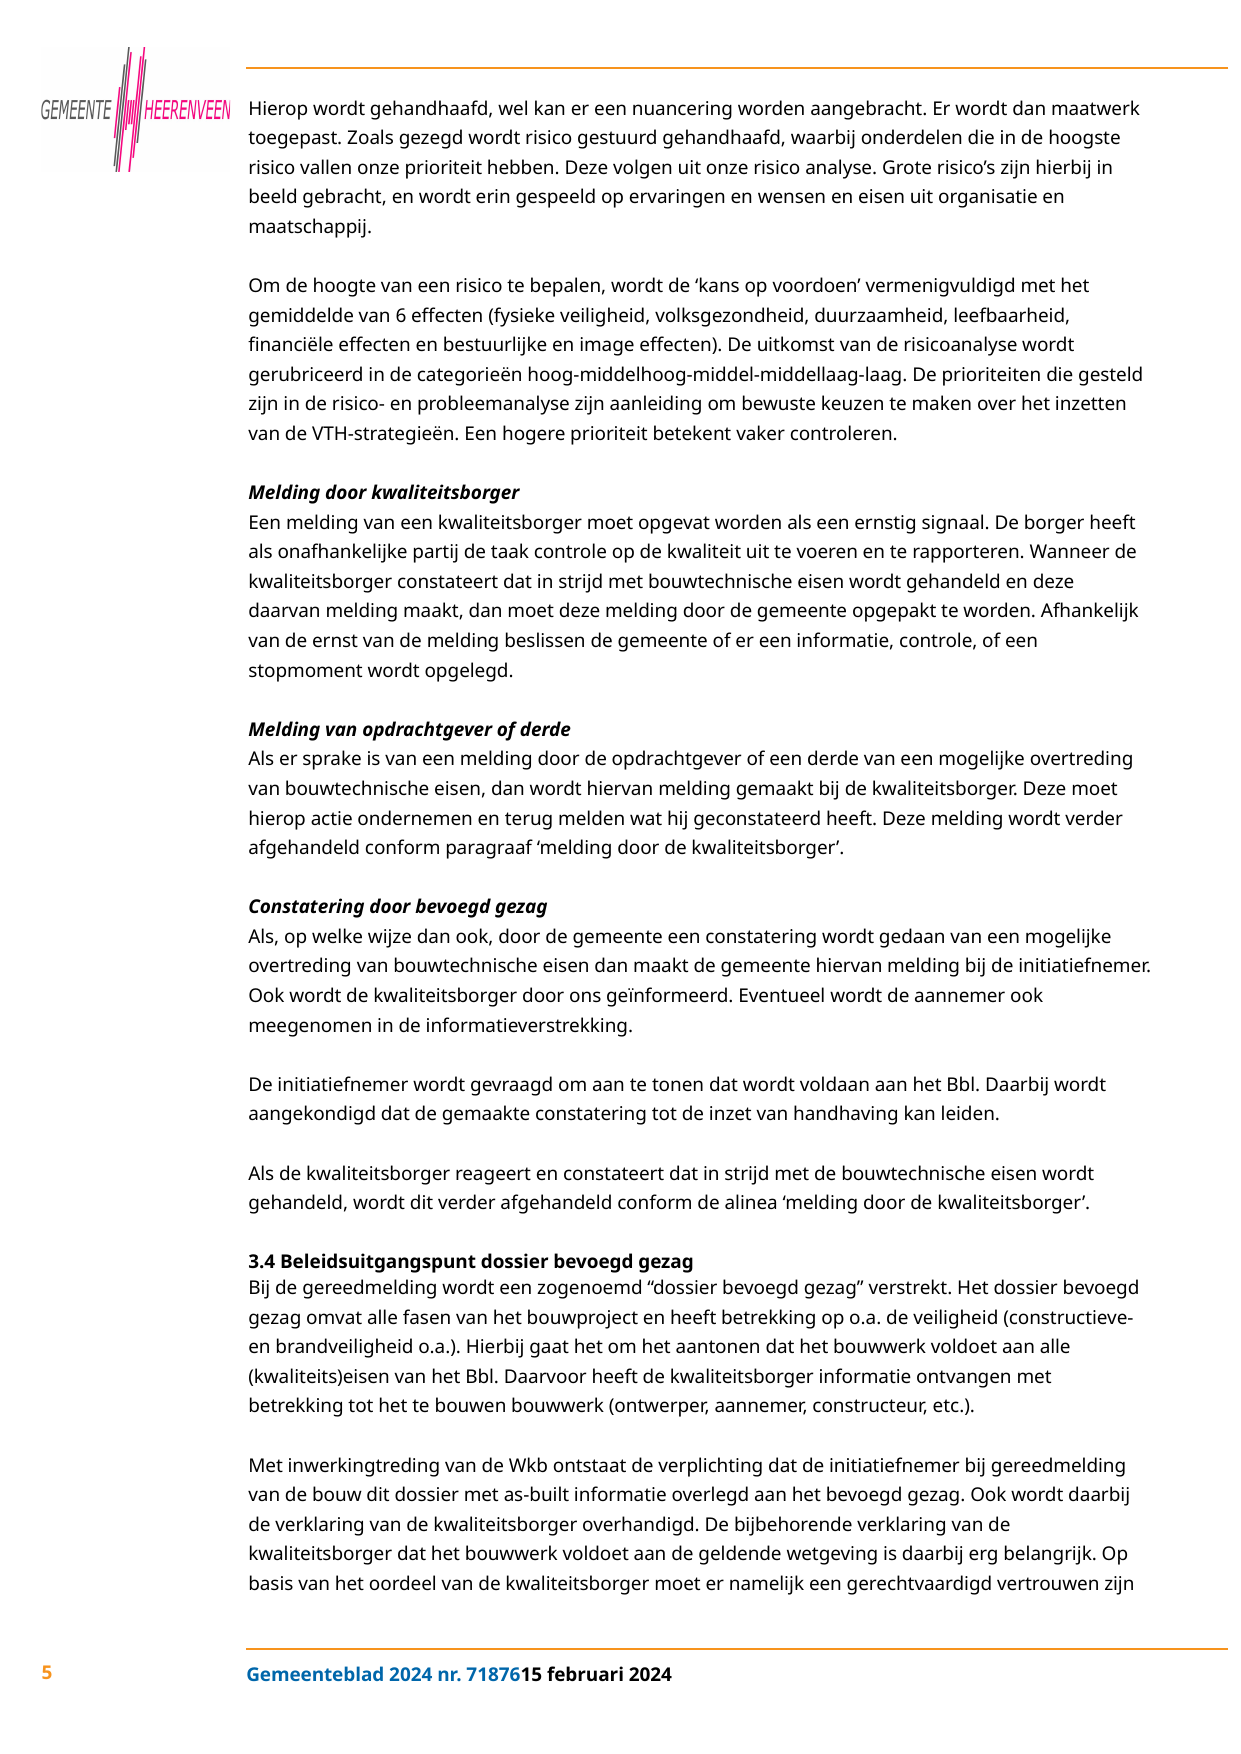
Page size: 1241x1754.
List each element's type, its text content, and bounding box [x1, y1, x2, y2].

text Een melding van een kwaliteitsborger moet opgevat worden als een ernstig signaal. De borger heeft als onafhankelijke partij de taak controle op de kwaliteit uit te voeren en te rapporteren. Wanneer de kwaliteitsborger constateert dat in strijd met bouwtechnische eisen wordt gehandeld en deze daarvan melding maakt, dan moet deze melding door de gemeente opgepakt te worden. Afhankelijk van de ernst van de melding beslissen de gemeente of er een informatie, controle, of een stopmoment wordt opgelegd. [248, 509, 1152, 683]
text Hierop wordt gehandhaafd, wel kan er een nuancering worden aangebracht. Er wordt dan maatwerk toegepast. Zoals gezegd wordt risico gestuurd gehandhaafd, waarbij onderdelen die in de hoogste risico vallen onze prioriteit hebben. Deze volgen uit onze risico analyse. Grote risico’s zijn hierbij in beeld gebracht, en wordt erin gespeeld op ervaringen en wensen en eisen uit organisatie en maatschappij. [248, 95, 1152, 239]
text Melding van opdrachtgever of derde [248, 716, 1152, 742]
text 3.4 Beleidsuitgangspunt dossier bevoegd gezag [248, 1248, 1152, 1274]
text Als de kwaliteitsborger reageert en constateert dat in strijd met de bouwtechnische eisen wordt gehandeld, wordt dit verder afgehandeld conform de alinea ‘melding door de kwaliteitsborger’. [248, 1160, 1152, 1215]
text De initiatiefnemer wordt gevraagd om aan te tonen dat wordt voldaan aan het Bbl. Daarbij wordt aangekondigd dat de gemaakte constatering tot de inzet van handhaving kan leiden. [248, 1071, 1152, 1126]
text Constatering door bevoegd gezag [248, 893, 1152, 919]
text Als, op welke wijze dan ook, door de gemeente een constatering wordt gedaan van een mogelijke overtreding van bouwtechnische eisen dan maakt de gemeente hiervan melding bij de initiatiefnemer. Ook wordt de kwaliteitsborger door ons geïnformeerd. Eventueel wordt de aannemer ook meegenomen in de informatieverstrekking. [248, 923, 1152, 1038]
text Als er sprake is van een melding door de opdrachtgever of een derde van een mogelijke overtreding van bouwtechnische eisen, dan wordt hiervan melding gemaakt bij de kwaliteitsborger. Deze moet hierop actie ondernemen en terug melden wat hij geconstateerd heeft. Deze melding wordt verder afgehandeld conform paragraaf ‘melding door de kwaliteitsborger’. [248, 746, 1152, 860]
picture [41, 47, 231, 172]
text Bij de gereedmelding wordt een zogenoemd “dossier bevoegd gezag” verstrekt. Het dossier bevoegd gezag omvat alle fasen van het bouwproject en heeft betrekking op o.a. de veiligheid (constructieve- en brandveiligheid o.a.). Hierbij gaat het om het aantonen dat het bouwwerk voldoet aan alle (kwaliteits)eisen van het Bbl. Daarvoor heeft de kwaliteitsborger informatie ontvangen met betrekking tot het te bouwen bouwwerk (ontwerper, aannemer, constructeur, etc.). [248, 1274, 1152, 1418]
text Met inwerkingtreding van de Wkb ontstaat de verplichting dat de initiatiefnemer bij gereedmelding van de bouw dit dossier met as-built informatie overlegd aan het bevoegd gezag. Ook wordt daarbij de verklaring van de kwaliteitsborger overhandigd. De bijbehorende verklaring van de kwaliteitsborger dat het bouwwerk voldoet aan de geldende wetgeving is daarbij erg belangrijk. Op basis van het oordeel van de kwaliteitsborger moet er namelijk een gerechtvaardigd vertrouwen zijn [248, 1452, 1152, 1596]
text Om de hoogte van een risico te bepalen, wordt de ‘kans op voordoen’ vermenigvuldigd met het gemiddelde van 6 effecten (fysieke veiligheid, volksgezondheid, duurzaamheid, leefbaarheid, financiële effecten en bestuurlijke en image effecten). De uitkomst van de risicoanalyse wordt gerubriceerd in de categorieën hoog-middelhoog-middel-middellaag-laag. De prioriteiten die gesteld zijn in de risico- en probleemanalyse zijn aanleiding om bewuste keuzen te maken over het inzetten van de VTH-strategieën. Een hogere prioriteit betekent vaker controleren. [248, 272, 1152, 446]
text Melding door kwaliteitsborger [248, 479, 1152, 505]
